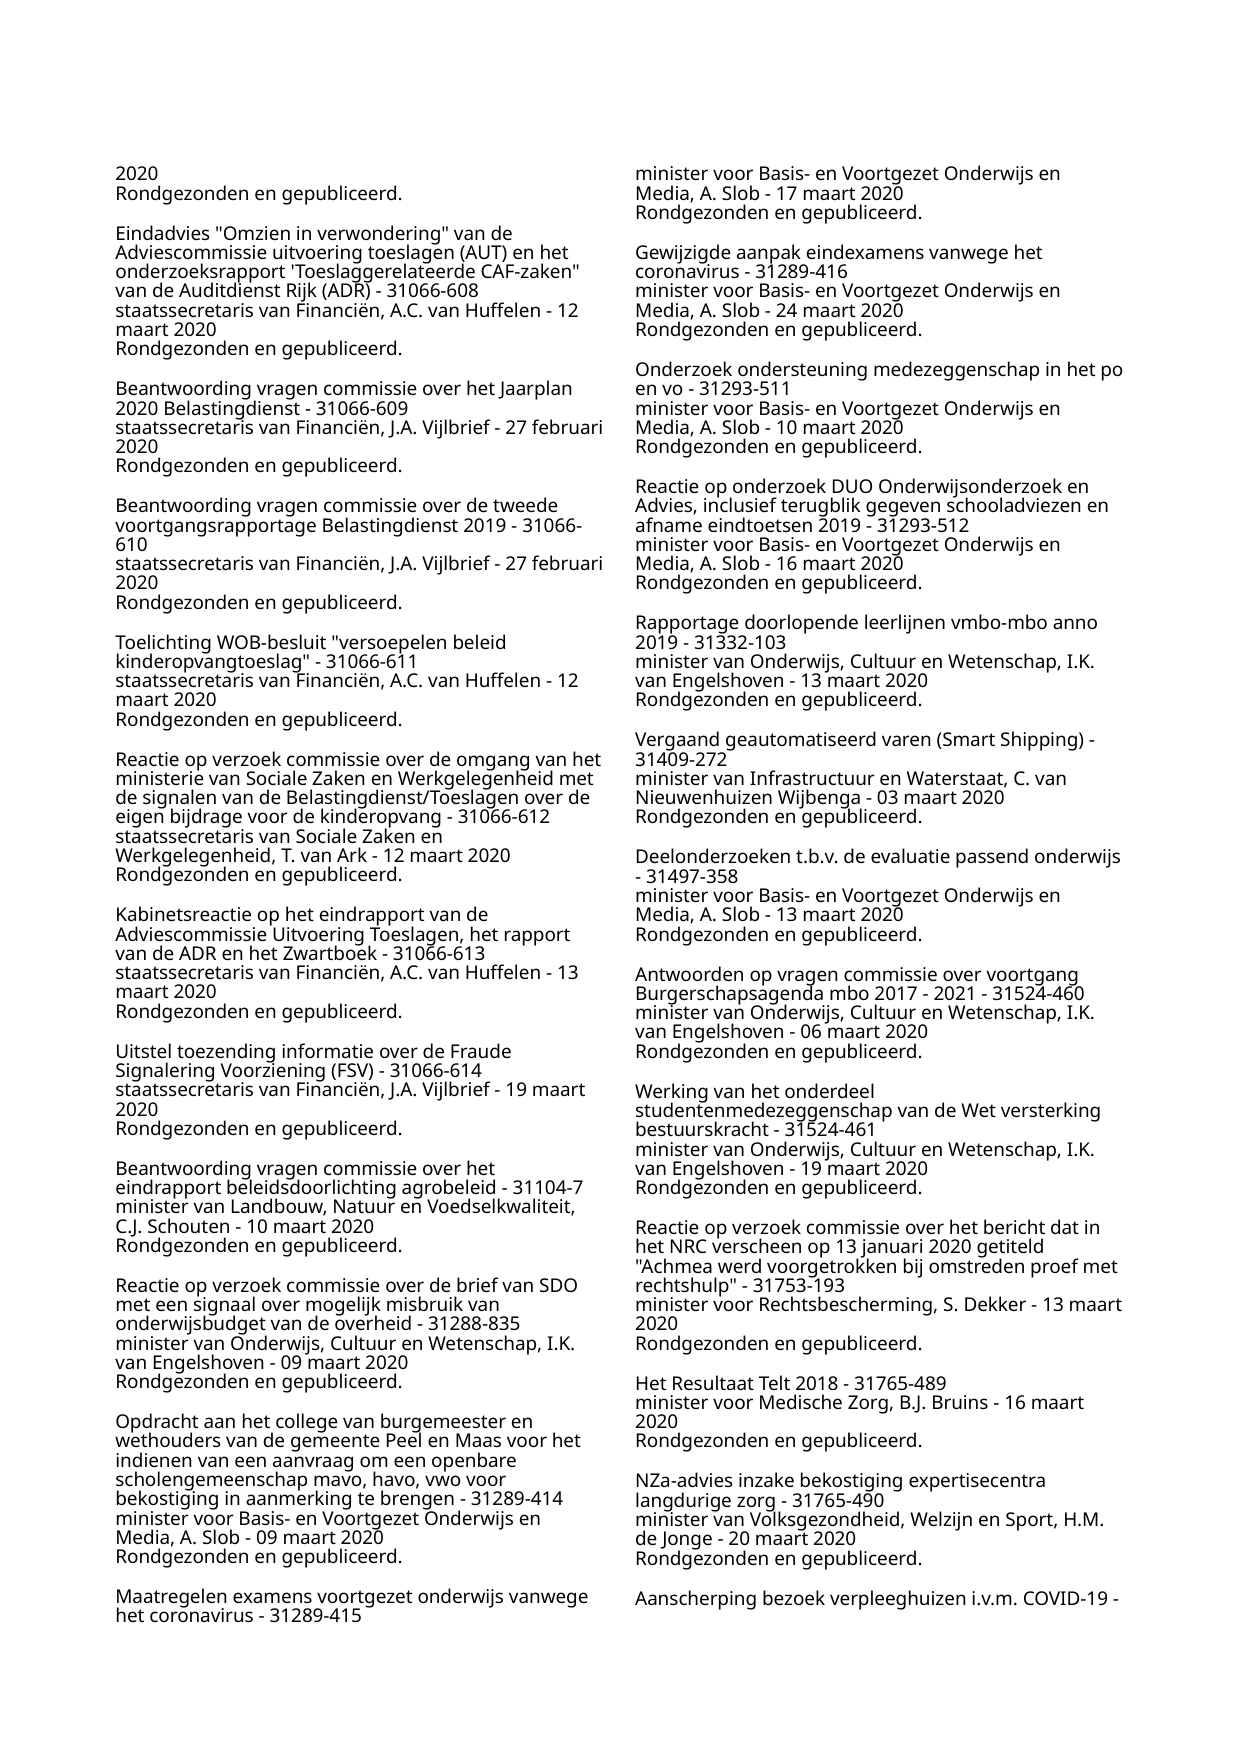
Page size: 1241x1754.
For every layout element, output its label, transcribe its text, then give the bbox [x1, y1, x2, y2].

text Rondgezonden en gepubliceerd. [635, 1179, 1125, 1198]
text Uitstel toezending informatie over de Fraude Signalering Voorziening (FSV) - 31066-614 [115, 1043, 605, 1081]
text Het Resultaat Telt 2018 - 31765-489 [635, 1375, 1125, 1394]
text minister voor Basis- en Voortgezet Onderwijs en Media, A. Slob - 16 maart 2020 [635, 536, 1125, 574]
text Rondgezonden en gepubliceerd. [635, 438, 1125, 457]
text Werking van het onderdeel studentenmedezeggenschap van de Wet versterking bestuurskracht - 31524-461 [635, 1083, 1125, 1141]
text Vergaand geautomatiseerd varen (Smart Shipping) - 31409-272 [635, 731, 1125, 770]
text staatssecretaris van Financiën, A.C. van Huffelen - 13 maart 2020 [115, 964, 605, 1003]
text staatssecretaris van Financiën, J.A. Vijlbrief - 27 februari 2020 [115, 419, 605, 457]
text Rondgezonden en gepubliceerd. [115, 711, 605, 730]
text Reactie op onderzoek DUO Onderwijsonderzoek en Advies, inclusief terugblik gegeven schooladviezen en afname eindtoetsen 2019 - 31293-512 [635, 478, 1125, 536]
text Rondgezonden en gepubliceerd. [115, 594, 605, 613]
text minister van Onderwijs, Cultuur en Wetenschap, I.K. van Engelshoven - 13 maart 2020 [635, 653, 1125, 691]
text Antwoorden op vragen commissie over voortgang Burgerschapsagenda mbo 2017 - 2021 - 31524-460 [635, 966, 1125, 1004]
text Reactie op verzoek commissie over de brief van SDO met een signaal over mogelijk misbruik van onderwijsbudget van de overheid - 31288-835 [115, 1277, 605, 1335]
text Reactie op verzoek commissie over de omgang van het ministerie van Sociale Zaken en Werkgelegenheid met de signalen van de Belastingdienst/Toeslagen over de eigen bijdrage voor de kinderopvang - 31066-612 [115, 751, 605, 828]
text staatssecretaris van Financiën, A.C. van Huffelen - 12 maart 2020 [115, 302, 605, 340]
text Toelichting WOB-besluit "versoepelen beleid kinderopvangtoeslag" - 31066-611 [115, 634, 605, 672]
text Rondgezonden en gepubliceerd. [115, 1548, 605, 1567]
text Eindadvies "Omzien in verwondering" van de Adviescommissie uitvoering toeslagen (AUT) en het onderzoeksrapport 'Toeslaggerelateerde CAF-zaken" van de Auditdienst Rijk (ADR) - 31066-608 [115, 224, 605, 302]
text minister van Volksgezondheid, Welzijn en Sport, H.M. de Jonge - 20 maart 2020 [635, 1511, 1125, 1549]
text 2020 [115, 165, 605, 184]
text staatssecretaris van Financiën, J.A. Vijlbrief - 27 februari 2020 [115, 555, 605, 594]
text Aanscherping bezoek verpleeghuizen i.v.m. COVID-19 [635, 1589, 1125, 1609]
text Rondgezonden en gepubliceerd. [115, 1003, 605, 1022]
text minister voor Basis- en Voortgezet Onderwijs en Media, A. Slob - 17 maart 2020 [635, 165, 1125, 204]
text Rondgezonden en gepubliceerd. [115, 457, 605, 477]
text Rondgezonden en gepubliceerd. [115, 866, 605, 886]
text minister van Onderwijs, Cultuur en Wetenschap, I.K. van Engelshoven - 09 maart 2020 [115, 1335, 605, 1373]
text Rondgezonden en gepubliceerd. [635, 204, 1125, 223]
text Rondgezonden en gepubliceerd. [635, 321, 1125, 340]
text minister voor Basis- en Voortgezet Onderwijs en Media, A. Slob - 09 maart 2020 [115, 1509, 605, 1548]
text Gewijzigde aanpak eindexamens vanwege het coronavirus - 31289-416 [635, 244, 1125, 282]
text Rondgezonden en gepubliceerd. [635, 808, 1125, 828]
text Rondgezonden en gepubliceerd. [115, 1120, 605, 1139]
text Rondgezonden en gepubliceerd. [115, 1237, 605, 1256]
text Beantwoording vragen commissie over het Jaarplan 2020 Belastingdienst - 31066-609 [115, 380, 605, 419]
text Rondgezonden en gepubliceerd. [635, 1335, 1125, 1354]
text minister van Onderwijs, Cultuur en Wetenschap, I.K. van Engelshoven - 19 maart 2020 [635, 1141, 1125, 1179]
text minister van Landbouw, Natuur en Voedselkwaliteit, C.J. Schouten - 10 maart 2020 [115, 1198, 605, 1237]
text Kabinetsreactie op het eindrapport van de Adviescommissie Uitvoering Toeslagen, het rapport van de ADR en het Zwartboek - 31066-613 [115, 906, 605, 964]
text Rondgezonden en gepubliceerd. [635, 1549, 1125, 1569]
text Rapportage doorlopende leerlijnen vmbo-mbo anno 2019 - 31332-103 [635, 614, 1125, 653]
text minister voor Medische Zorg, B.J. Bruins - 16 maart 2020 [635, 1394, 1125, 1432]
text minister voor Basis- en Voortgezet Onderwijs en Media, A. Slob - 24 maart 2020 [635, 282, 1125, 321]
text Rondgezonden en gepubliceerd. [635, 574, 1125, 594]
text staatssecretaris van Sociale Zaken en Werkgelegenheid, T. van Ark - 12 maart 2020 [115, 828, 605, 866]
text Onderzoek ondersteuning medezeggenschap in het po en vo - 31293-511 [635, 361, 1125, 399]
text staatssecretaris van Financiën, J.A. Vijlbrief - 19 maart 2020 [115, 1081, 605, 1120]
text Rondgezonden en gepubliceerd. [115, 340, 605, 359]
text Rondgezonden en gepubliceerd. [635, 926, 1125, 945]
text minister van Onderwijs, Cultuur en Wetenschap, I.K. van Engelshoven - 06 maart 2020 [635, 1004, 1125, 1043]
text Beantwoording vragen commissie over het eindrapport beleidsdoorlichting agrobeleid - 31104-7 [115, 1160, 605, 1198]
text Rondgezonden en gepubliceerd. [115, 1373, 605, 1392]
text staatssecretaris van Financiën, A.C. van Huffelen - 12 maart 2020 [115, 672, 605, 711]
text Opdracht aan het college van burgemeester en wethouders van de gemeente Peel en Maas voor het indienen van een aanvraag om een openbare scholengemeenschap mavo, havo, vwo voor bekostiging in aanmerking te brengen - 31289-414 [115, 1413, 605, 1509]
text Reactie op verzoek commissie over het bericht dat in het NRC verscheen op 13 januari 2020 getiteld "Achmea werd voorgetrokken bij omstreden proef met rechtshulp" - 31753-193 [635, 1219, 1125, 1296]
text Rondgezonden en gepubliceerd. [635, 1043, 1125, 1062]
text minister voor Rechtsbescherming, S. Dekker - 13 maart 2020 [635, 1296, 1125, 1335]
text Beantwoording vragen commissie over de tweede voortgangsrapportage Belastingdienst 2019 - 31066-610 [115, 497, 605, 555]
text Deelonderzoeken t.b.v. de evaluatie passend onderwijs - 31497-358 [635, 848, 1125, 887]
text Rondgezonden en gepubliceerd. [635, 691, 1125, 711]
text Maatregelen examens voortgezet onderwijs vanwege het coronavirus - 31289-415 [115, 1588, 605, 1627]
text NZa-advies inzake bekostiging expertisecentra langdurige zorg - 31765-490 [635, 1472, 1125, 1511]
text Rondgezonden en gepubliceerd. [115, 184, 605, 204]
text minister voor Basis- en Voortgezet Onderwijs en Media, A. Slob - 10 maart 2020 [635, 399, 1125, 438]
text minister van Infrastructuur en Waterstaat, C. van Nieuwenhuizen Wijbenga - 03 maart 2020 [635, 770, 1125, 808]
text minister voor Basis- en Voortgezet Onderwijs en Media, A. Slob - 13 maart 2020 [635, 887, 1125, 926]
text Rondgezonden en gepubliceerd. [635, 1432, 1125, 1452]
